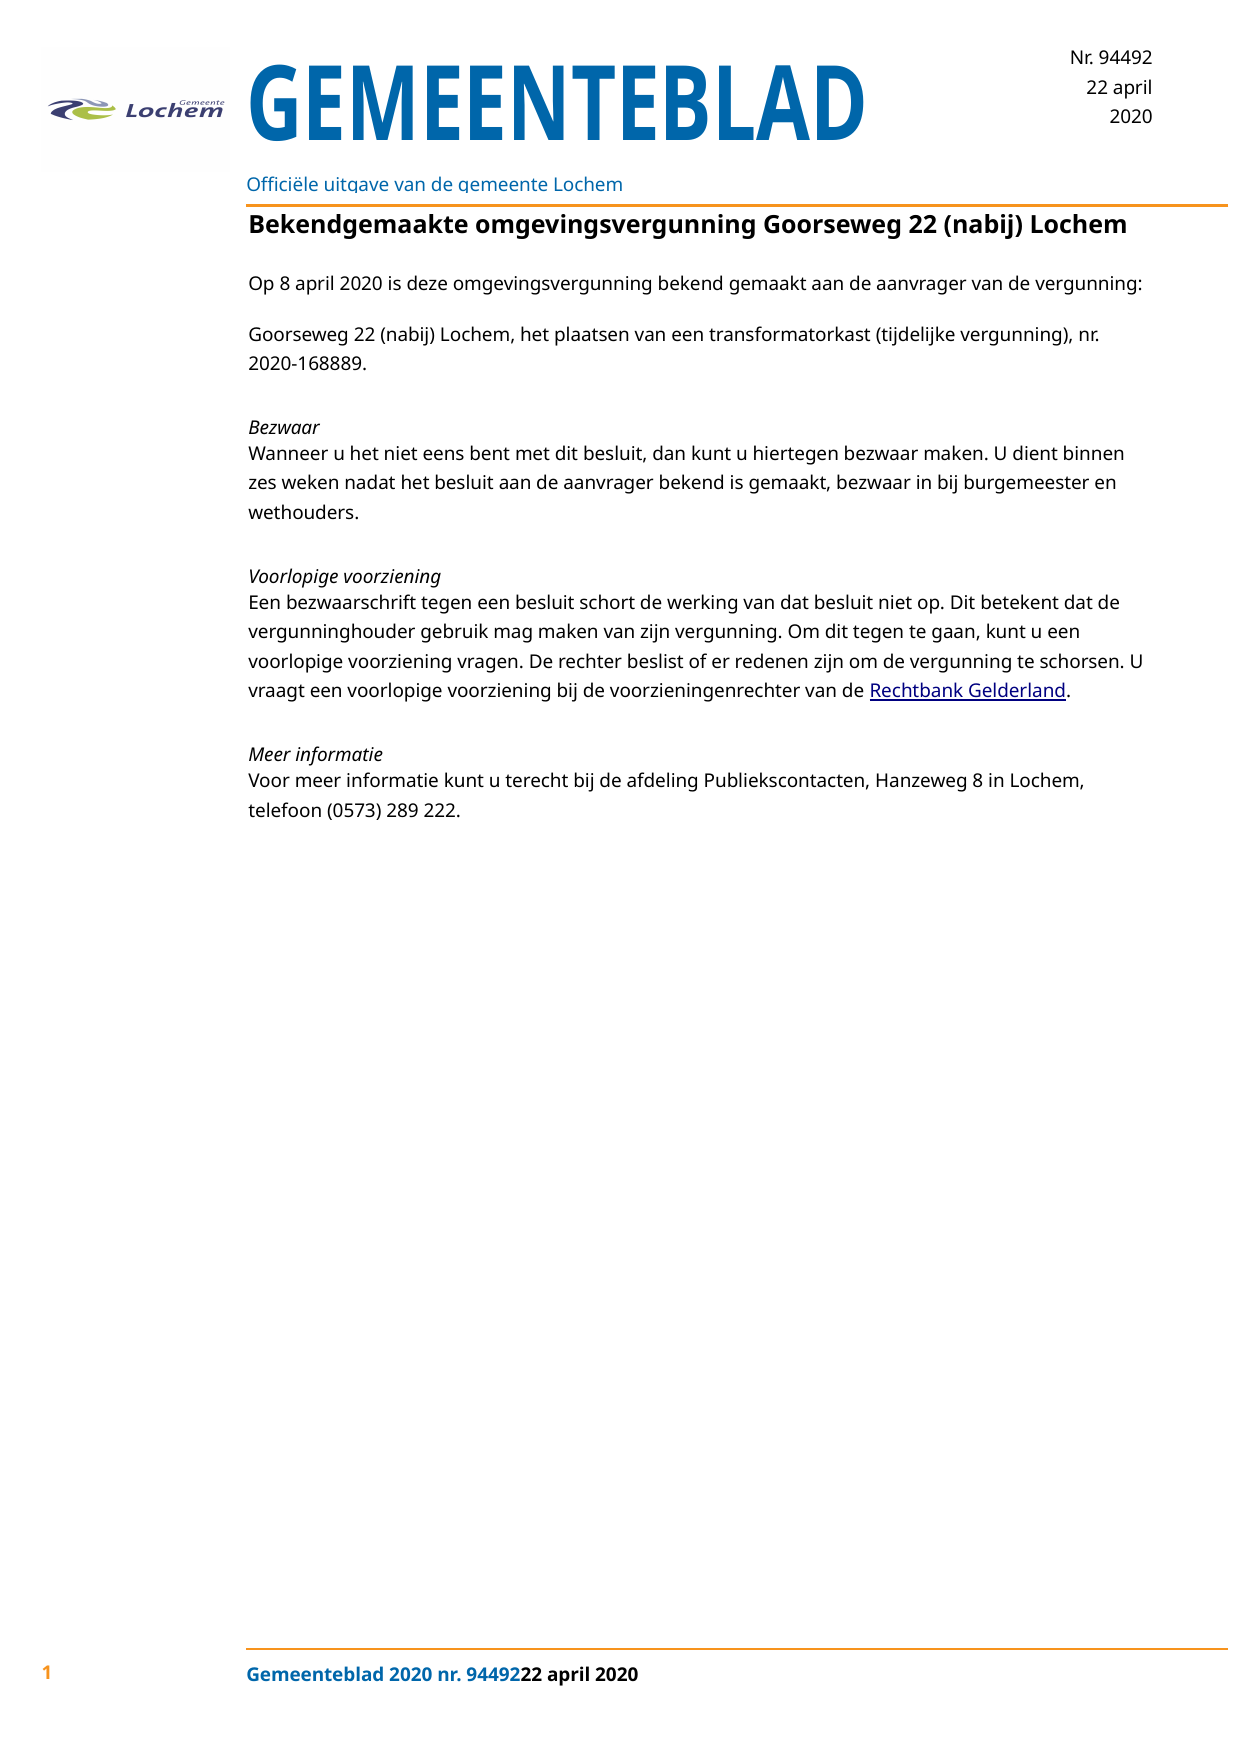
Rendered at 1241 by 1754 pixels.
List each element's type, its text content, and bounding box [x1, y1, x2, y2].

text Goorseweg 22 (nabij) Lochem, het plaatsen van een transformatorkast (tijdelijke vergunning), nr. 2020-168889. [248, 321, 1152, 376]
text Op 8 april 2020 is deze omgevingsvergunning bekend gemaakt aan de aanvrager van de vergunning: [248, 270, 1152, 296]
text Bekendgemaakte omgevingsvergunning Goorseweg 22 (nabij) Lochem [248, 207, 1152, 241]
text Wanneer u het niet eens bent met dit besluit, dan kunt u hiertegen bezwaar maken. U dient binnen zes weken nadat het besluit aan de aanvrager bekend is gemaakt, bezwaar in bij burgemeester en wethouders. [248, 440, 1152, 525]
text Meer informatie [248, 742, 1152, 767]
text Een bezwaarschrift tegen een besluit schort de werking van dat besluit niet op. Dit betekent dat de vergunninghouder gebruik mag maken van zijn vergunning. Om dit tegen te gaan, kunt u een voorlopige voorziening vragen. De rechter beslist of er redenen zijn om de vergunning te schorsen. U vraagt een voorlopige voorziening bij de voorzieningenrechter van de Rechtbank Gelderland. [248, 589, 1152, 703]
text Voorlopige voorziening [248, 563, 1152, 589]
picture [41, 47, 231, 172]
text Voor meer informatie kunt u terecht bij de afdeling Publiekscontacten, Hanzeweg 8 in Lochem, telefoon (0573) 289 222. [248, 767, 1152, 823]
text Bezwaar [248, 414, 1152, 440]
